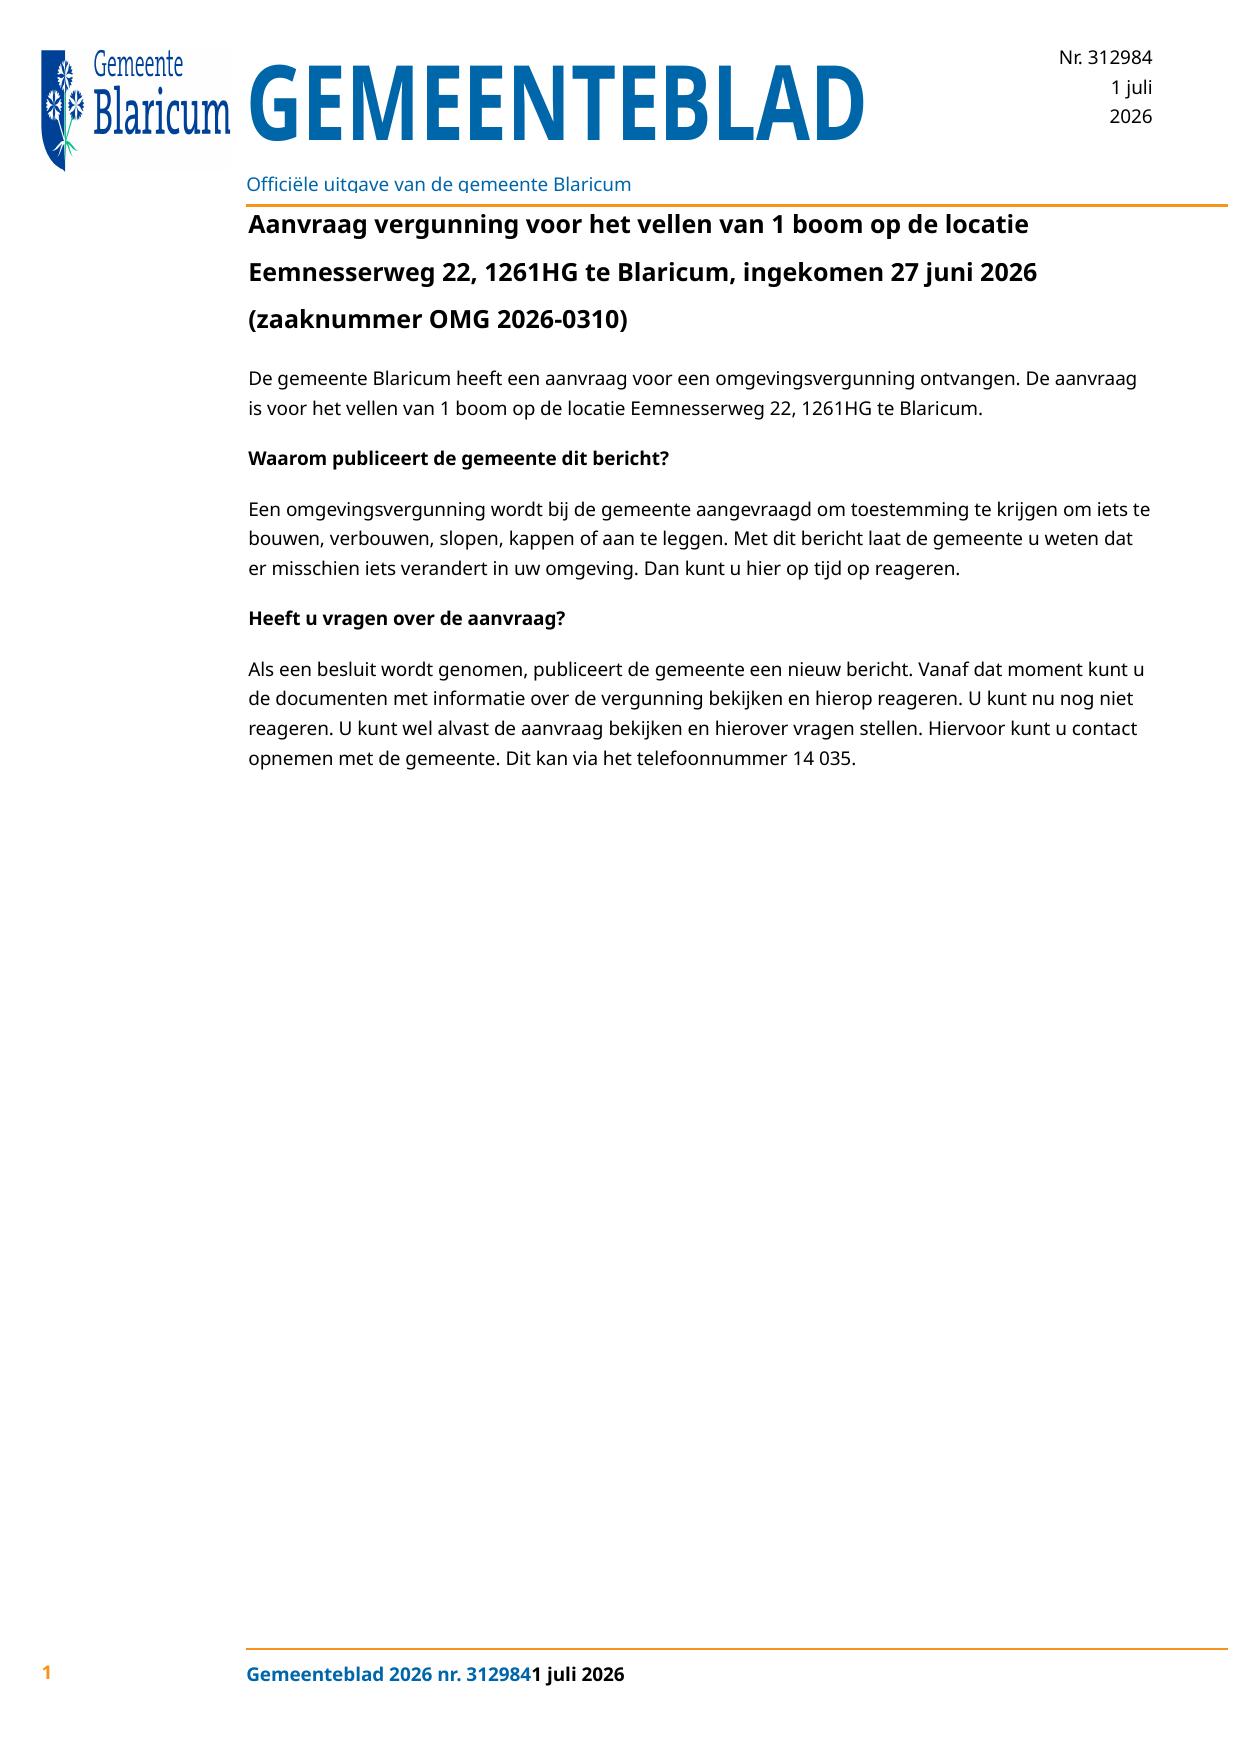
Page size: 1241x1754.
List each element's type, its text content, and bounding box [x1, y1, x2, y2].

text Waarom publiceert de gemeente dit bericht? [248, 446, 1152, 471]
picture [41, 47, 231, 172]
text De gemeente Blaricum heeft een aanvraag voor een omgevingsvergunning ontvangen. De aanvraag is voor het vellen van 1 boom op de locatie Eemnesserweg 22, 1261HG te Blaricum. [248, 366, 1152, 421]
text Als een besluit wordt genomen, publiceert de gemeente een nieuw bericht. Vanaf dat moment kunt u de documenten met informatie over de vergunning bekijken en hierop reageren. U kunt nu nog niet reageren. U kunt wel alvast de aanvraag bekijken en hierover vragen stellen. Hiervoor kunt u contact opnemen met de gemeente. Dit kan via het telefoonnummer 14 035. [248, 656, 1152, 770]
text Heeft u vragen over de aanvraag? [248, 606, 1152, 631]
text Aanvraag vergunning voor het vellen van 1 boom op de locatie Eemnesserweg 22, 1261HG te Blaricum, ingekomen 27 juni 2026 (zaaknummer OMG 2026-0310) [248, 207, 1152, 336]
text Een omgevingsvergunning wordt bij de gemeente aangevraagd om toestemming te krijgen om iets te bouwen, verbouwen, slopen, kappen of aan te leggen. Met dit bericht laat de gemeente u weten dat er misschien iets verandert in uw omgeving. Dan kunt u hier op tijd op reageren. [248, 496, 1152, 581]
